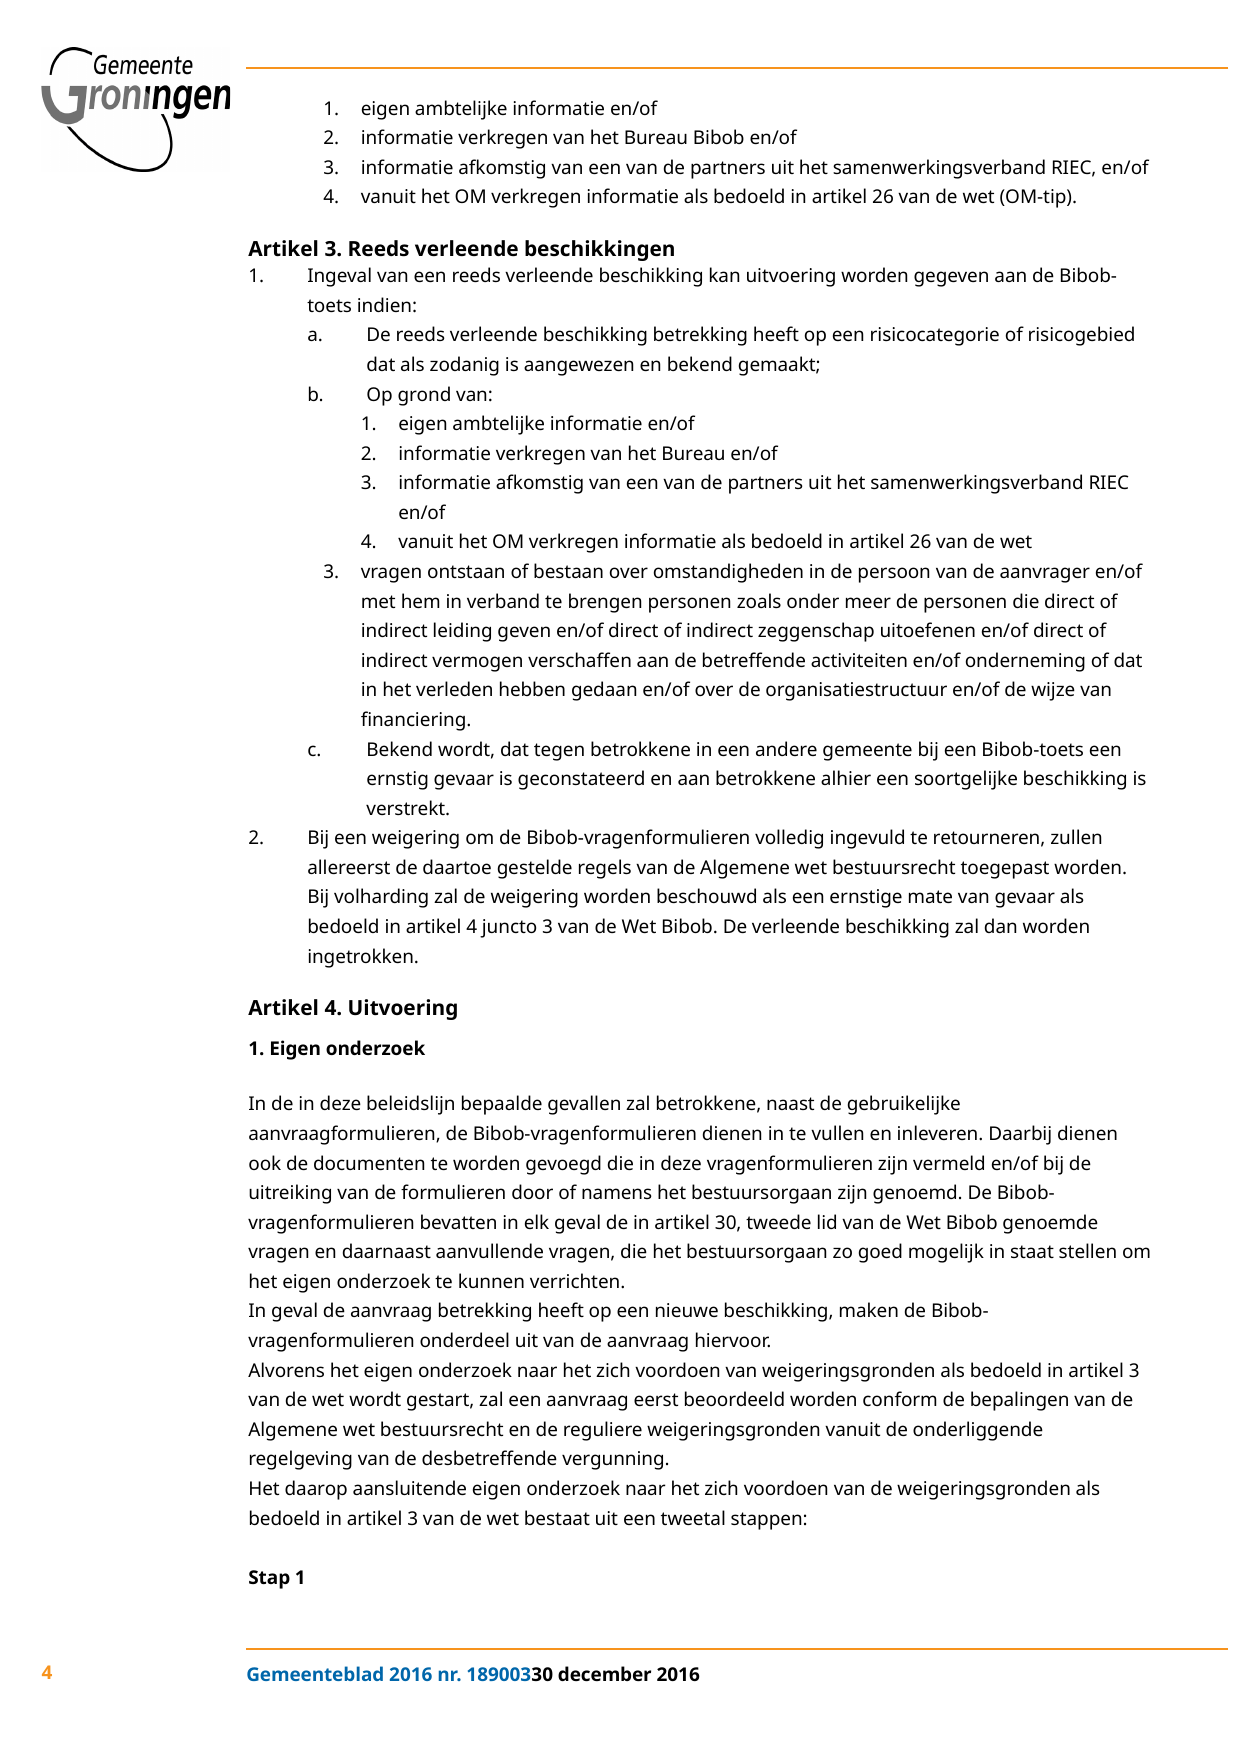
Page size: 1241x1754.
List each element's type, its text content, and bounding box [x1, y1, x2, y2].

text 1. Eigen onderzoek [248, 1035, 1152, 1061]
text Stap 1 [248, 1564, 1152, 1589]
text In de in deze beleidslijn bepaalde gevallen zal betrokkene, naast de gebruikelijke aanvraagformulieren, de Bibob-vragenformulieren dienen in te vullen en inleveren. Daarbij dienen ook de documenten te worden gevoegd die in deze vragenformulieren zijn vermeld en/of bij de uitreiking van de formulieren door of namens het bestuursorgaan zijn genoemd. De Bibob-vragenformulieren bevatten in elk geval de in artikel 30, tweede lid van de Wet Bibob genoemde vragen en daarnaast aanvullende vragen, die het bestuursorgaan zo goed mogelijk in staat stellen om het eigen onderzoek te kunnen verrichten. [248, 1091, 1152, 1294]
text Alvorens het eigen onderzoek naar het zich voordoen van weigeringsgronden als bedoeld in artikel 3 van de wet wordt gestart, zal een aanvraag eerst beoordeeld worden conform de bepalingen van de Algemene wet bestuursrecht en de reguliere weigeringsgronden vanuit de onderliggende regelgeving van de desbetreffende vergunning. [248, 1357, 1152, 1471]
text Artikel 4. Uitvoering [248, 993, 1152, 1022]
list Bekend wordt, dat tegen betrokkene in een andere gemeente bij een Bibob-toets een ernstig gevaar is geconstateerd en aan betrokkene alhier een soortgelijke beschikking is verstrekt. [307, 736, 1152, 821]
list informatie verkregen van het Bureau Bibob en/of [323, 124, 1152, 150]
list informatie afkomstig van een van de partners uit het samenwerkingsverband RIEC, en/of [323, 154, 1152, 180]
text Artikel 3. Reeds verleende beschikkingen [248, 234, 1152, 262]
text Het daarop aansluitende eigen onderzoek naar het zich voordoen van de weigeringsgronden als bedoeld in artikel 3 van de wet bestaat uit een tweetal stappen: [248, 1475, 1152, 1530]
list vanuit het OM verkregen informatie als bedoeld in artikel 26 van de wet (OM-tip). [323, 183, 1152, 209]
list vanuit het OM verkregen informatie als bedoeld in artikel 26 van de wet [361, 529, 1152, 554]
text In geval de aanvraag betrekking heeft op een nieuwe beschikking, maken de Bibob-vragenformulieren onderdeel uit van de aanvraag hiervoor. [248, 1298, 1152, 1353]
list Bij een weigering om de Bibob-vragenformulieren volledig ingevuld te retourneren, zullen allereerst de daartoe gestelde regels van de Algemene wet bestuursrecht toegepast worden. Bij volharding zal de weigering worden beschouwd als een ernstige mate van gevaar als bedoeld in artikel 4 juncto 3 van de Wet Bibob. De verleende beschikking zal dan worden ingetrokken. [248, 824, 1152, 968]
list vragen ontstaan of bestaan over omstandigheden in de persoon van de aanvrager en/of met hem in verband te brengen personen zoals onder meer de personen die direct of indirect leiding geven en/of direct of indirect zeggenschap uitoefenen en/of direct of indirect vermogen verschaffen aan de betreffende activiteiten en/of onderneming of dat in het verleden hebben gedaan en/of over de organisatiestructuur en/of de wijze van financiering. [323, 558, 1152, 732]
list Ingeval van een reeds verleende beschikking kan uitvoering worden gegeven aan de Bibob-toets indien: [248, 262, 1152, 318]
list Op grond van: [307, 381, 1152, 406]
list informatie verkregen van het Bureau en/of [361, 440, 1152, 466]
list eigen ambtelijke informatie en/of [361, 410, 1152, 436]
list eigen ambtelijke informatie en/of [323, 95, 1152, 121]
list informatie afkomstig van een van de partners uit het samenwerkingsverband RIEC en/of [361, 469, 1152, 525]
list De reeds verleende beschikking betrekking heeft op een risicocategorie of risicogebied dat als zodanig is aangewezen en bekend gemaakt; [307, 322, 1152, 377]
picture [41, 47, 231, 172]
